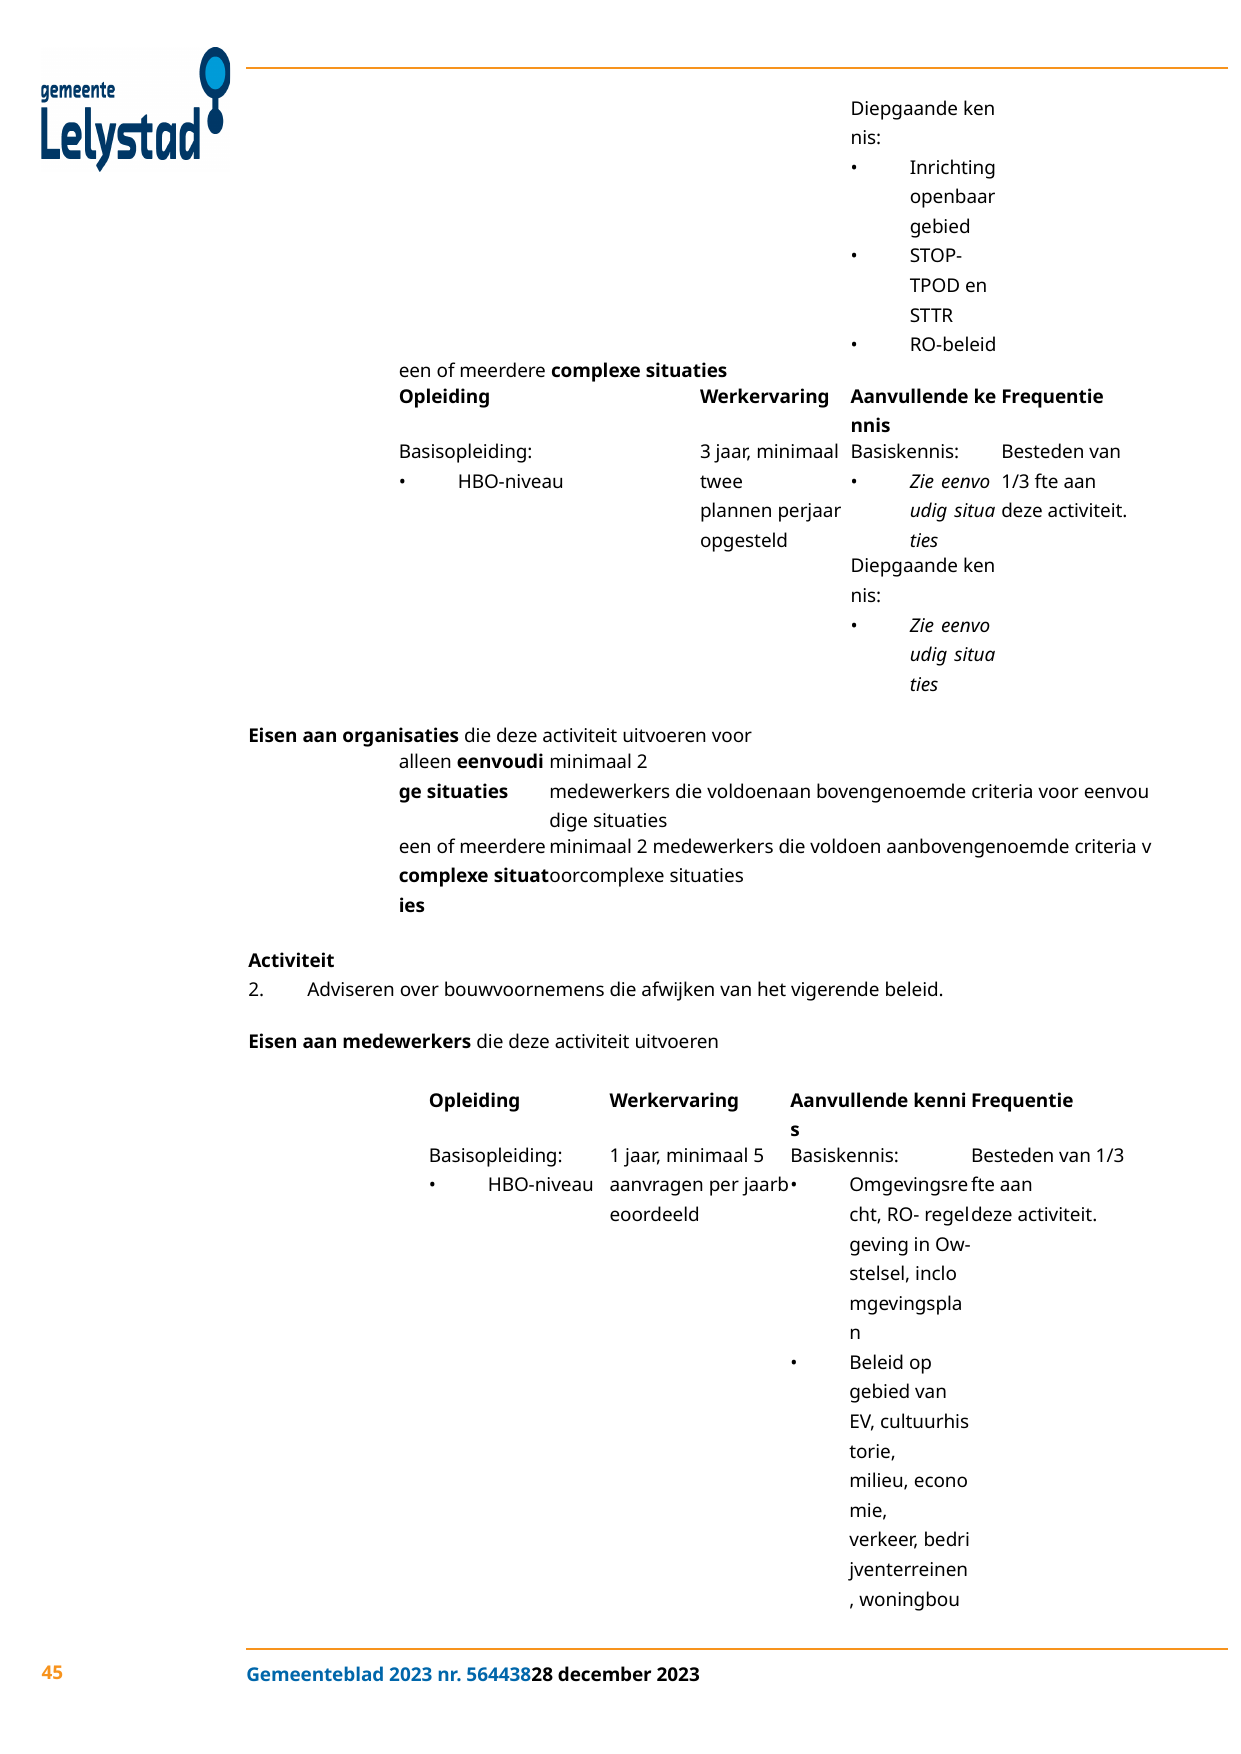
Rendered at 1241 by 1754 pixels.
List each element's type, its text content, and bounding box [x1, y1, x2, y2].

table_cell Eisen aan organisaties die deze activiteit uitvoeren voor [248, 723, 1152, 748]
table_cell 3 jaar, minimaal twee plannen perjaar opgesteld [700, 438, 850, 697]
table_cell Basiskennis: Omgevingsrecht, RO- regelgeving in Ow-stelsel, inclomgevingsplan Beleid op gebied van EV, cultuurhistorie, milieu, economie, verkeer, bedrijventerreinen, woningbou [790, 1142, 971, 1612]
table_cell [399, 95, 700, 357]
table_cell 1 jaar, minimaal 5 aanvragen per jaarbeoordeeld [609, 1142, 790, 1612]
table_cell Besteden van 1/3 fte aan deze activiteit. [1001, 438, 1152, 697]
picture [41, 47, 231, 172]
table_cell [248, 918, 398, 944]
table_header Werkervaring [609, 1087, 790, 1142]
table_cell Werkervaring [700, 383, 850, 438]
table_cell Basisopleiding: HBO-niveau [429, 1142, 609, 1612]
table_cell minimaal 2 medewerkers die voldoen aanbovengenoemde criteria voorcomplexe situaties [549, 833, 1152, 918]
table_header [248, 1087, 429, 1612]
table_header Opleiding [429, 1087, 609, 1142]
table_cell [248, 697, 1152, 722]
table_cell [700, 95, 850, 357]
table_cell Diepgaande kennis: Inrichting openbaar gebied STOP-TPOD en STTR RO-beleid [850, 95, 1001, 357]
table_cell Eisen aan medewerkers die deze activiteit uitvoeren [248, 1028, 1152, 1054]
table_cell een of meerdere complexe situaties [399, 833, 549, 918]
table_cell Basiskennis: Zie eenvoudig situaties [850, 438, 1001, 553]
table_cell Basisopleiding: HBO-niveau [399, 438, 700, 553]
table_cell Diepgaande kennis: Zie eenvoudig situaties [850, 553, 1001, 697]
table_cell [248, 95, 398, 697]
table_cell [399, 918, 549, 944]
table_cell [1001, 95, 1152, 357]
table_cell [248, 748, 398, 918]
table_cell Frequentie [1001, 383, 1152, 438]
table_cell Besteden van 1/3 fte aan deze activiteit. [971, 1142, 1152, 1612]
table_cell een of meerdere complexe situaties [399, 357, 1152, 383]
table_header Activiteit Adviseren over bouwvoornemens die afwijken van het vigerende beleid. [248, 947, 1152, 1002]
table_cell Opleiding [399, 383, 700, 438]
table_cell [549, 918, 1152, 944]
table_cell [399, 553, 700, 697]
table_cell minimaal 2 medewerkers die voldoenaan bovengenoemde criteria voor eenvoudige situaties [549, 748, 1152, 833]
table_header Frequentie [971, 1087, 1152, 1142]
table_cell alleen eenvoudige situaties [399, 748, 549, 833]
table_cell [248, 1003, 1152, 1028]
table_cell Aanvullende kennis [850, 383, 1001, 438]
table_header Aanvullende kennis [790, 1087, 971, 1142]
